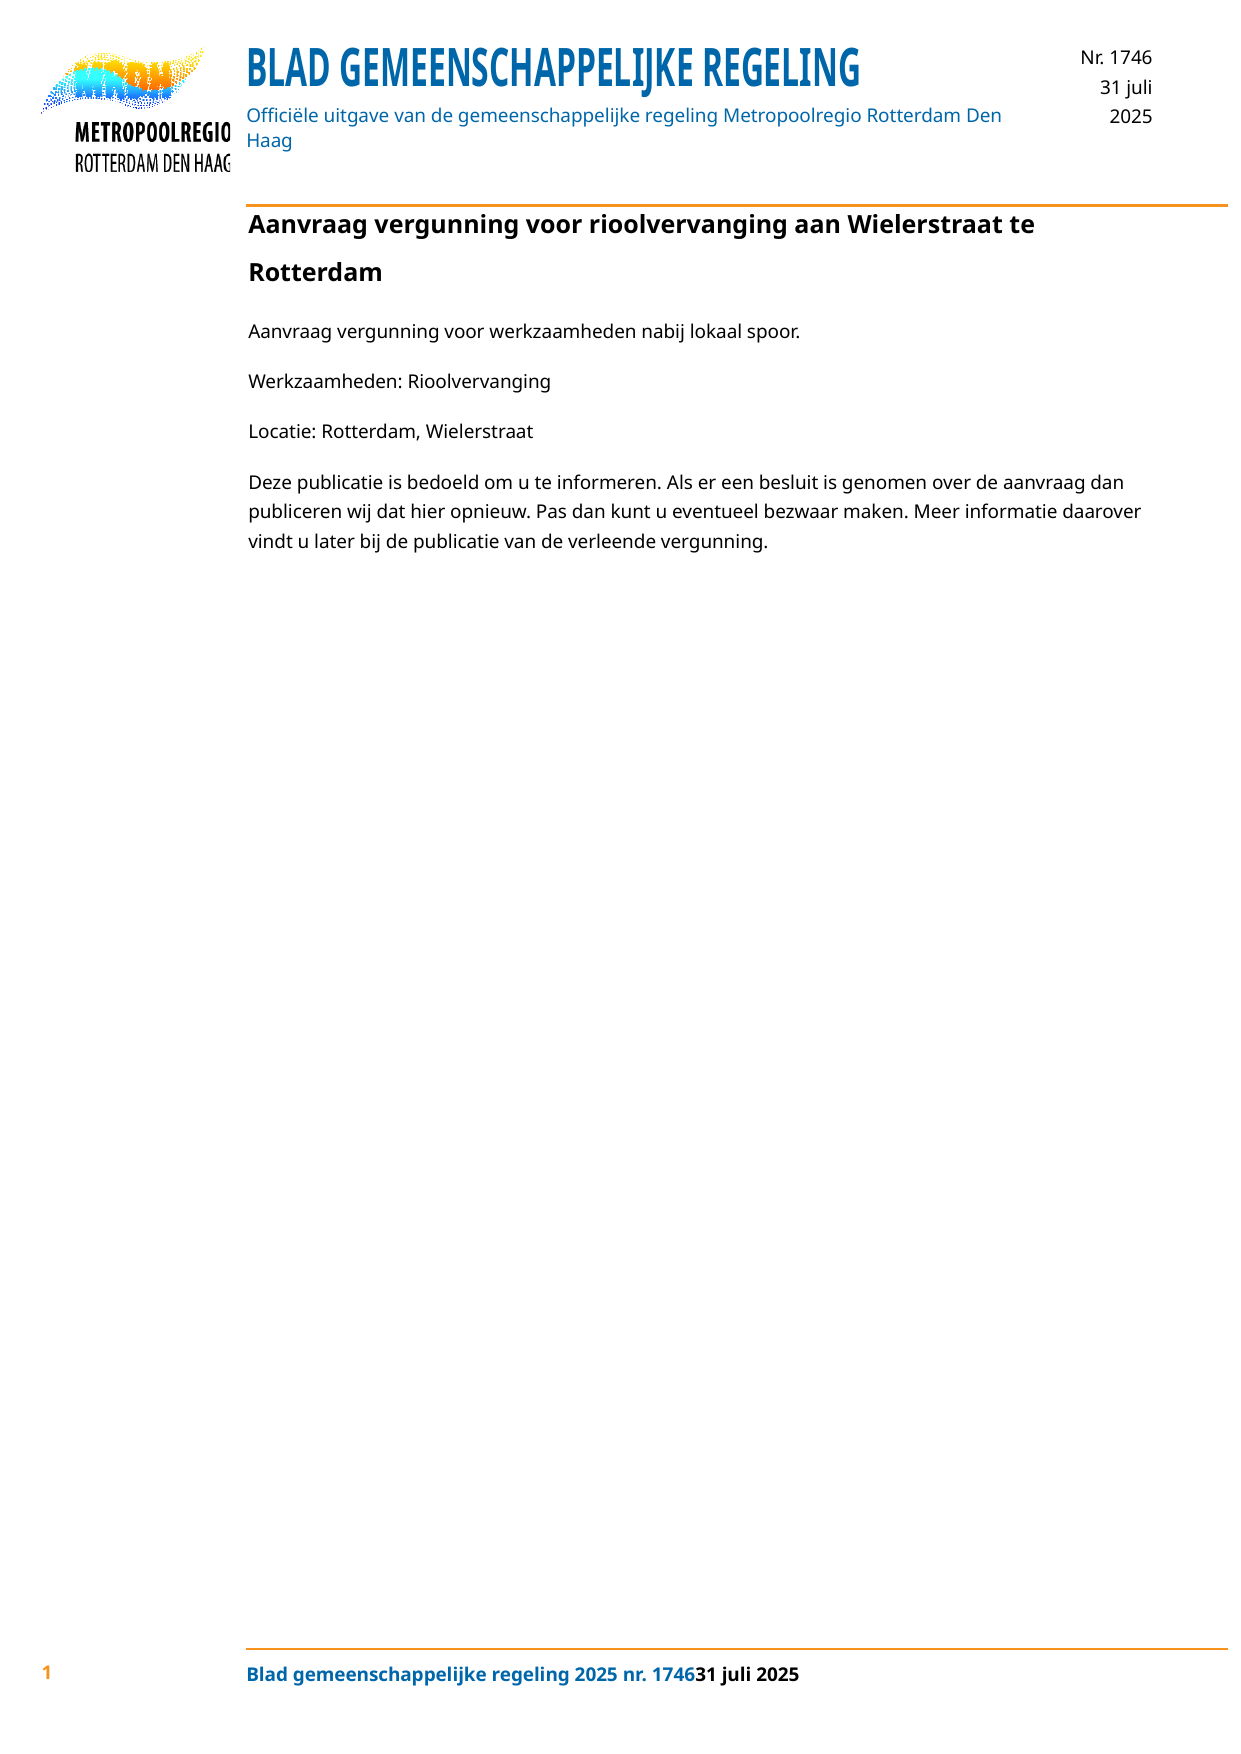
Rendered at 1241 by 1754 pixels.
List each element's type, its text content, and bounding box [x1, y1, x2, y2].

text Aanvraag vergunning voor rioolvervanging aan Wielerstraat te Rotterdam [248, 207, 1152, 288]
text Locatie: Rotterdam, Wielerstraat [248, 419, 1152, 444]
text Aanvraag vergunning voor werkzaamheden nabij lokaal spoor. [248, 318, 1152, 344]
text Deze publicatie is bedoeld om u te informeren. Als er een besluit is genomen over de aanvraag dan publiceren wij dat hier opnieuw. Pas dan kunt u eventueel bezwaar maken. Meer informatie daarover vindt u later bij de publicatie van de verleende vergunning. [248, 469, 1152, 554]
text Werkzaamheden: Rioolvervanging [248, 368, 1152, 394]
picture [41, 47, 231, 172]
